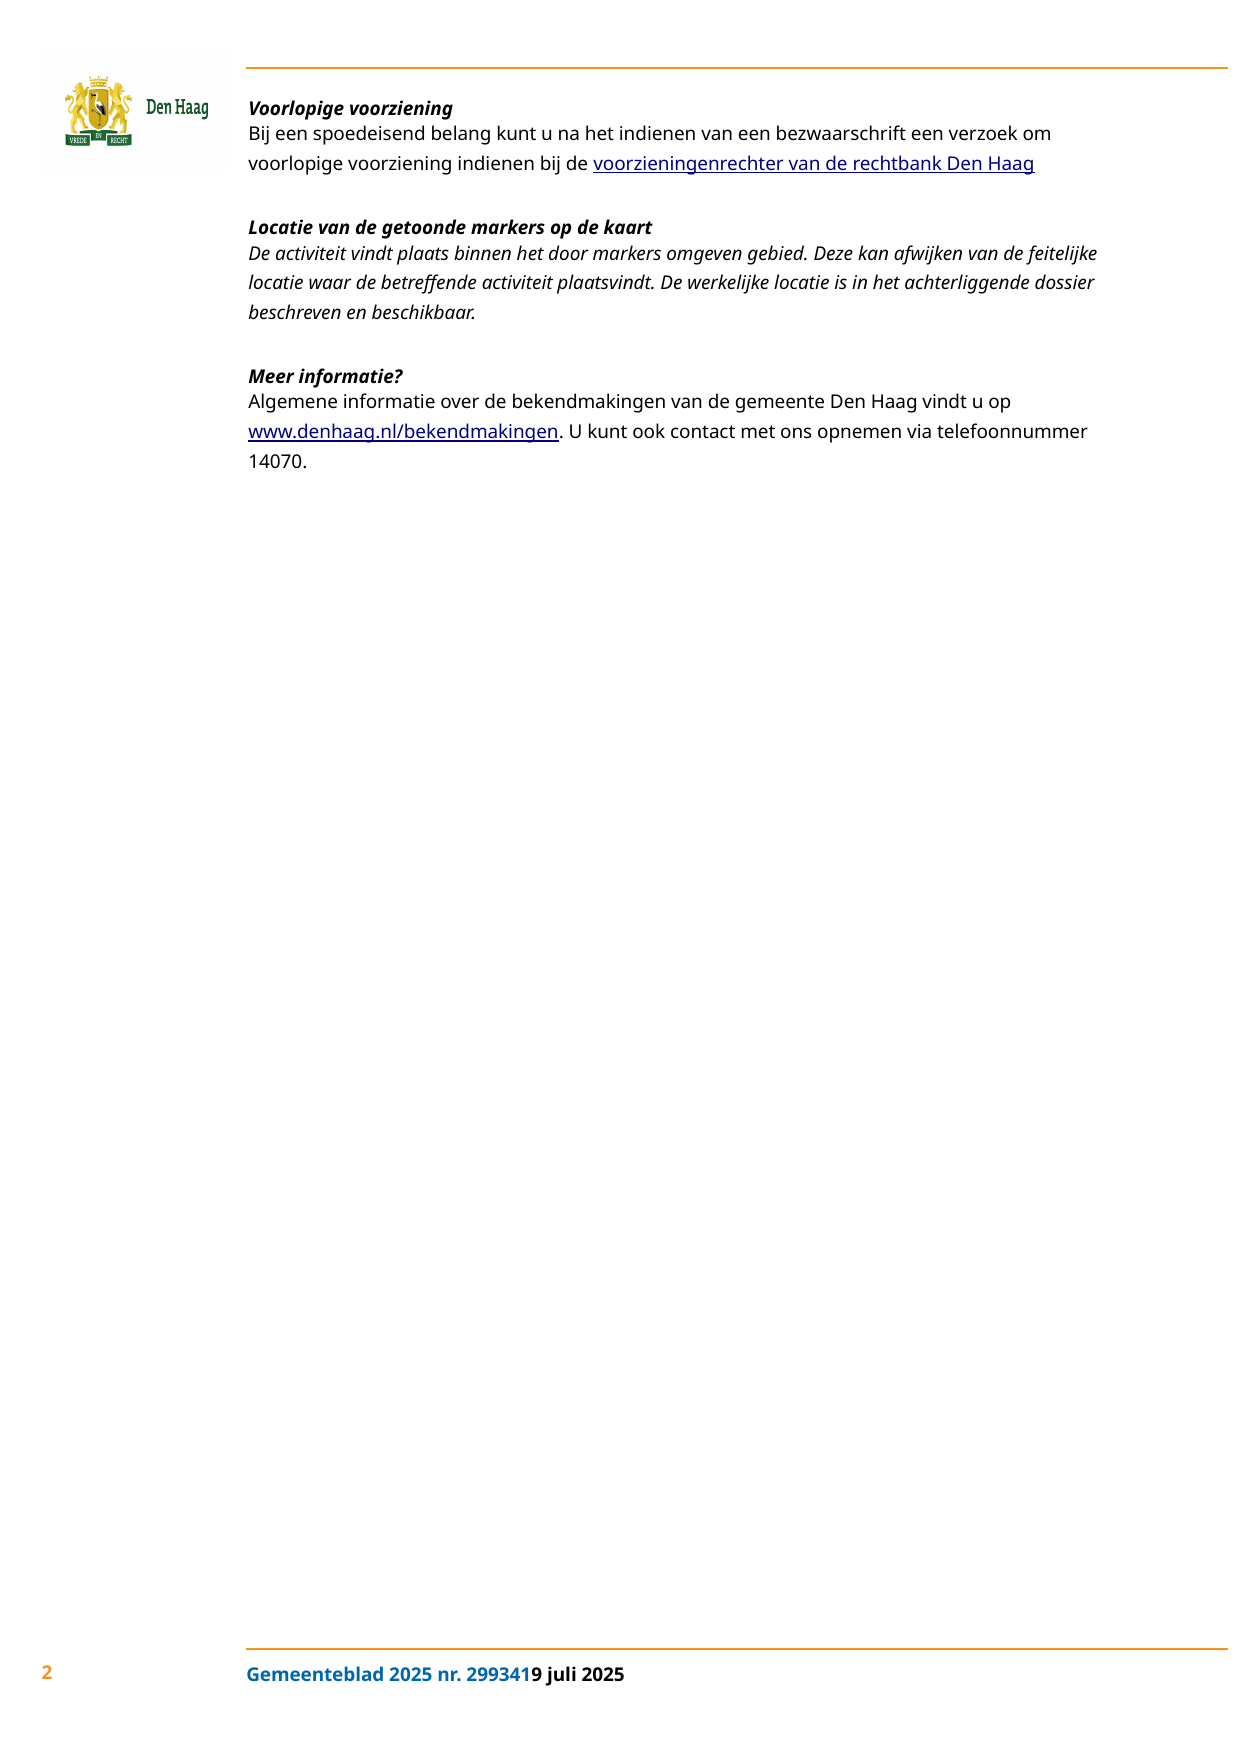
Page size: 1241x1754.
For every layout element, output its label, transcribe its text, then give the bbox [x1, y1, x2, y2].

text Algemene informatie over de bekendmakingen van de gemeente Den Haag vindt u op www.denhaag.nl/bekendmakingen. U kunt ook contact met ons opnemen via telefoonnummer 14070. [248, 389, 1152, 473]
text Voorlopige voorziening [248, 95, 1152, 121]
text Meer informatie? [248, 363, 1152, 389]
text Bij een spoedeisend belang kunt u na het indienen van een bezwaarschrift een verzoek om voorlopige voorziening indienen bij de voorzieningenrechter van de rechtbank Den Haag [248, 121, 1152, 176]
picture [41, 47, 231, 172]
text Locatie van de getoonde markers op de kaart [248, 214, 1152, 240]
text De activiteit vindt plaats binnen het door markers omgeven gebied. Deze kan afwijken van de feitelijke locatie waar de betreffende activiteit plaatsvindt. De werkelijke locatie is in het achterliggende dossier beschreven en beschikbaar. [248, 240, 1152, 325]
